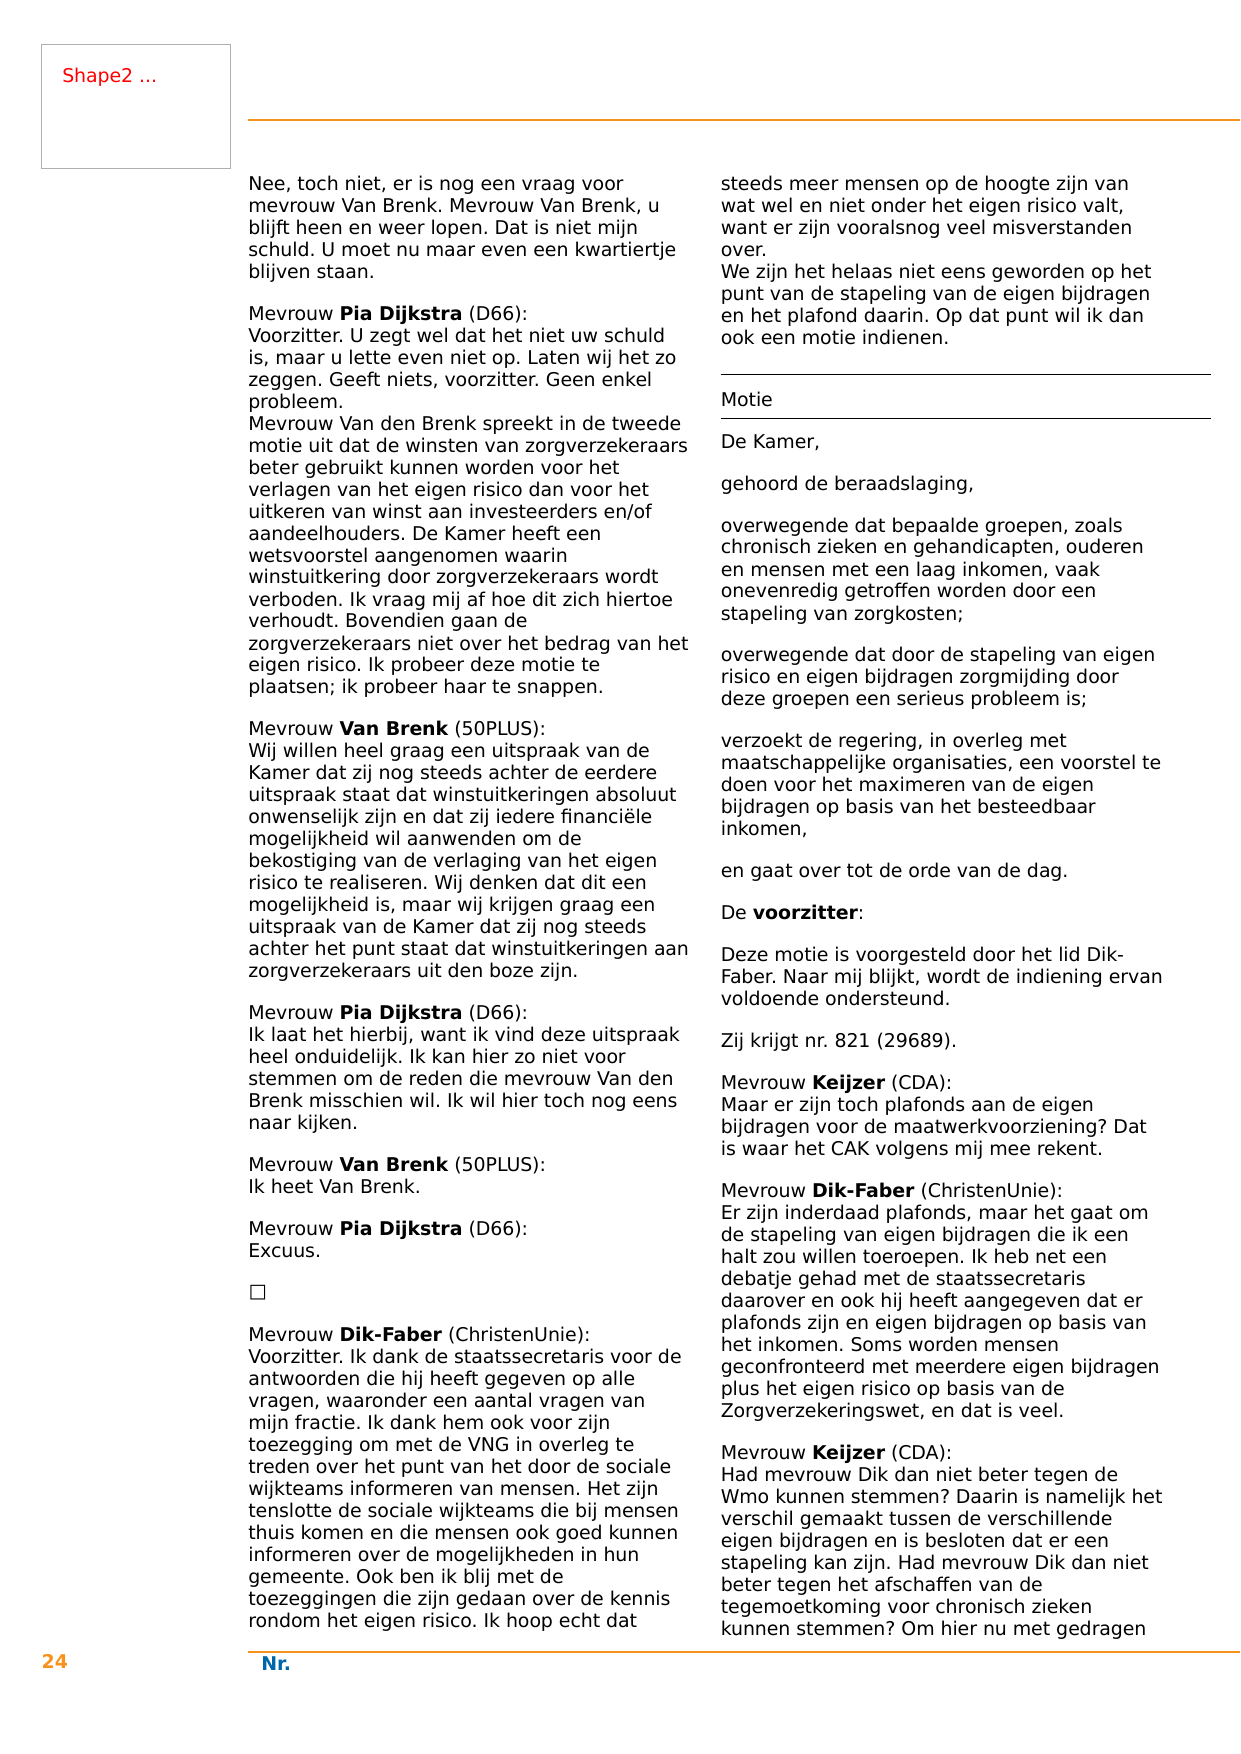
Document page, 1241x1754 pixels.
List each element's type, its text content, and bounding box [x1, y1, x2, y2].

text We zijn het helaas niet eens geworden op het punt van de stapeling van de eigen bijdragen en het plafond daarin. Op dat punt wil ik dan ook een motie indienen. [721, 261, 1163, 349]
text Motie [721, 388, 1163, 411]
text Mevrouw Keijzer (CDA): [721, 1072, 1163, 1094]
text steeds meer mensen op de hoogte zijn van wat wel en niet onder het eigen risico valt, want er zijn vooralsnog veel misverstanden over. [721, 173, 1163, 261]
text Mevrouw Keijzer (CDA): [721, 1442, 1163, 1464]
text en gaat over tot de orde van de dag. [721, 860, 1163, 882]
text Mevrouw Pia Dijkstra (D66): [248, 1002, 691, 1024]
text Voorzitter. Ik dank de staatssecretaris voor de antwoorden die hij heeft gegeven op alle vragen, waaronder een aantal vragen van mijn fractie. Ik dank hem ook voor zijn toezegging om met de VNG in overleg te treden over het punt van het door de sociale wijkteams informeren van mensen. Het zijn tenslotte de sociale wijkteams die bij mensen thuis komen en die mensen ook goed kunnen informeren over de mogelijkheden in hun gemeente. Ook ben ik blij met de toezeggingen die zijn gedaan over de kennis rondom het eigen risico. Ik hoop echt dat [248, 1346, 691, 1632]
text Had mevrouw Dik dan niet beter tegen de Wmo kunnen stemmen? Daarin is namelijk het verschil gemaakt tussen de verschillende eigen bijdragen en is besloten dat er een stapeling kan zijn. Had mevrouw Dik dan niet beter tegen het afschaffen van de tegemoetkoming voor chronisch zieken kunnen stemmen? Om hier nu met gedragen [721, 1464, 1163, 1639]
text ⬜ [248, 1282, 691, 1304]
text Mevrouw Dik-Faber (ChristenUnie): [721, 1180, 1163, 1202]
text Mevrouw Van den Brenk spreekt in de tweede motie uit dat de winsten van zorgverzekeraars beter gebruikt kunnen worden voor het verlagen van het eigen risico dan voor het uitkeren van winst aan investeerders en/of aandeelhouders. De Kamer heeft een wetsvoorstel aangenomen waarin winstuitkering door zorgverzekeraars wordt verboden. Ik vraag mij af hoe dit zich hiertoe verhoudt. Bovendien gaan de zorgverzekeraars niet over het bedrag van het eigen risico. Ik probeer deze motie te plaatsen; ik probeer haar te snappen. [248, 413, 691, 698]
text Mevrouw Pia Dijkstra (D66): [248, 1218, 691, 1240]
text Maar er zijn toch plafonds aan de eigen bijdragen voor de maatwerkvoorziening? Dat is waar het CAK volgens mij mee rekent. [721, 1094, 1163, 1160]
text Wij willen heel graag een uitspraak van de Kamer dat zij nog steeds achter de eerdere uitspraak staat dat winstuitkeringen absoluut onwenselijk zijn en dat zij iedere financiële mogelijkheid wil aanwenden om de bekostiging van de verlaging van het eigen risico te realiseren. Wij denken dat dit een mogelijkheid is, maar wij krijgen graag een uitspraak van de Kamer dat zij nog steeds achter het punt staat dat winstuitkeringen aan zorgverzekeraars uit den boze zijn. [248, 740, 691, 982]
text Voorzitter. U zegt wel dat het niet uw schuld is, maar u lette even niet op. Laten wij het zo zeggen. Geeft niets, voorzitter. Geen enkel probleem. [248, 325, 691, 413]
text Nee, toch niet, er is nog een vraag voor mevrouw Van Brenk. Mevrouw Van Brenk, u blijft heen en weer lopen. Dat is niet mijn schuld. U moet nu maar even een kwartiertje blijven staan. [248, 173, 691, 283]
text Mevrouw Dik-Faber (ChristenUnie): [248, 1324, 691, 1346]
text gehoord de beraadslaging, [721, 472, 1163, 494]
text Er zijn inderdaad plafonds, maar het gaat om de stapeling van eigen bijdragen die ik een halt zou willen toeroepen. Ik heb net een debatje gehad met de staatssecretaris daarover en ook hij heeft aangegeven dat er plafonds zijn en eigen bijdragen op basis van het inkomen. Soms worden mensen geconfronteerd met meerdere eigen bijdragen plus het eigen risico op basis van de Zorgverzekeringswet, en dat is veel. [721, 1202, 1163, 1422]
text Ik heet Van Brenk. [248, 1176, 691, 1198]
text Mevrouw Van Brenk (50PLUS): [248, 718, 691, 740]
text De Kamer, [721, 431, 1163, 452]
text overwegende dat door de stapeling van eigen risico en eigen bijdragen zorgmijding door deze groepen een serieus probleem is; [721, 644, 1163, 710]
text Ik laat het hierbij, want ik vind deze uitspraak heel onduidelijk. Ik kan hier zo niet voor stemmen om de reden die mevrouw Van den Brenk misschien wil. Ik wil hier toch nog eens naar kijken. [248, 1024, 691, 1134]
text Zij krijgt nr. 821 (29689). [721, 1030, 1163, 1052]
text Mevrouw Pia Dijkstra (D66): [248, 303, 691, 325]
text verzoekt de regering, in overleg met maatschappelijke organisaties, een voorstel te doen voor het maximeren van de eigen bijdragen op basis van het besteedbaar inkomen, [721, 730, 1163, 840]
text De voorzitter: [721, 902, 1163, 924]
text Mevrouw Van Brenk (50PLUS): [248, 1154, 691, 1176]
text Excuus. [248, 1240, 691, 1262]
text Deze motie is voorgesteld door het lid Dik-Faber. Naar mij blijkt, wordt de indiening ervan voldoende ondersteund. [721, 944, 1163, 1010]
text overwegende dat bepaalde groepen, zoals chronisch zieken en gehandicapten, ouderen en mensen met een laag inkomen, vaak onevenredig getroffen worden door een stapeling van zorgkosten; [721, 514, 1163, 624]
